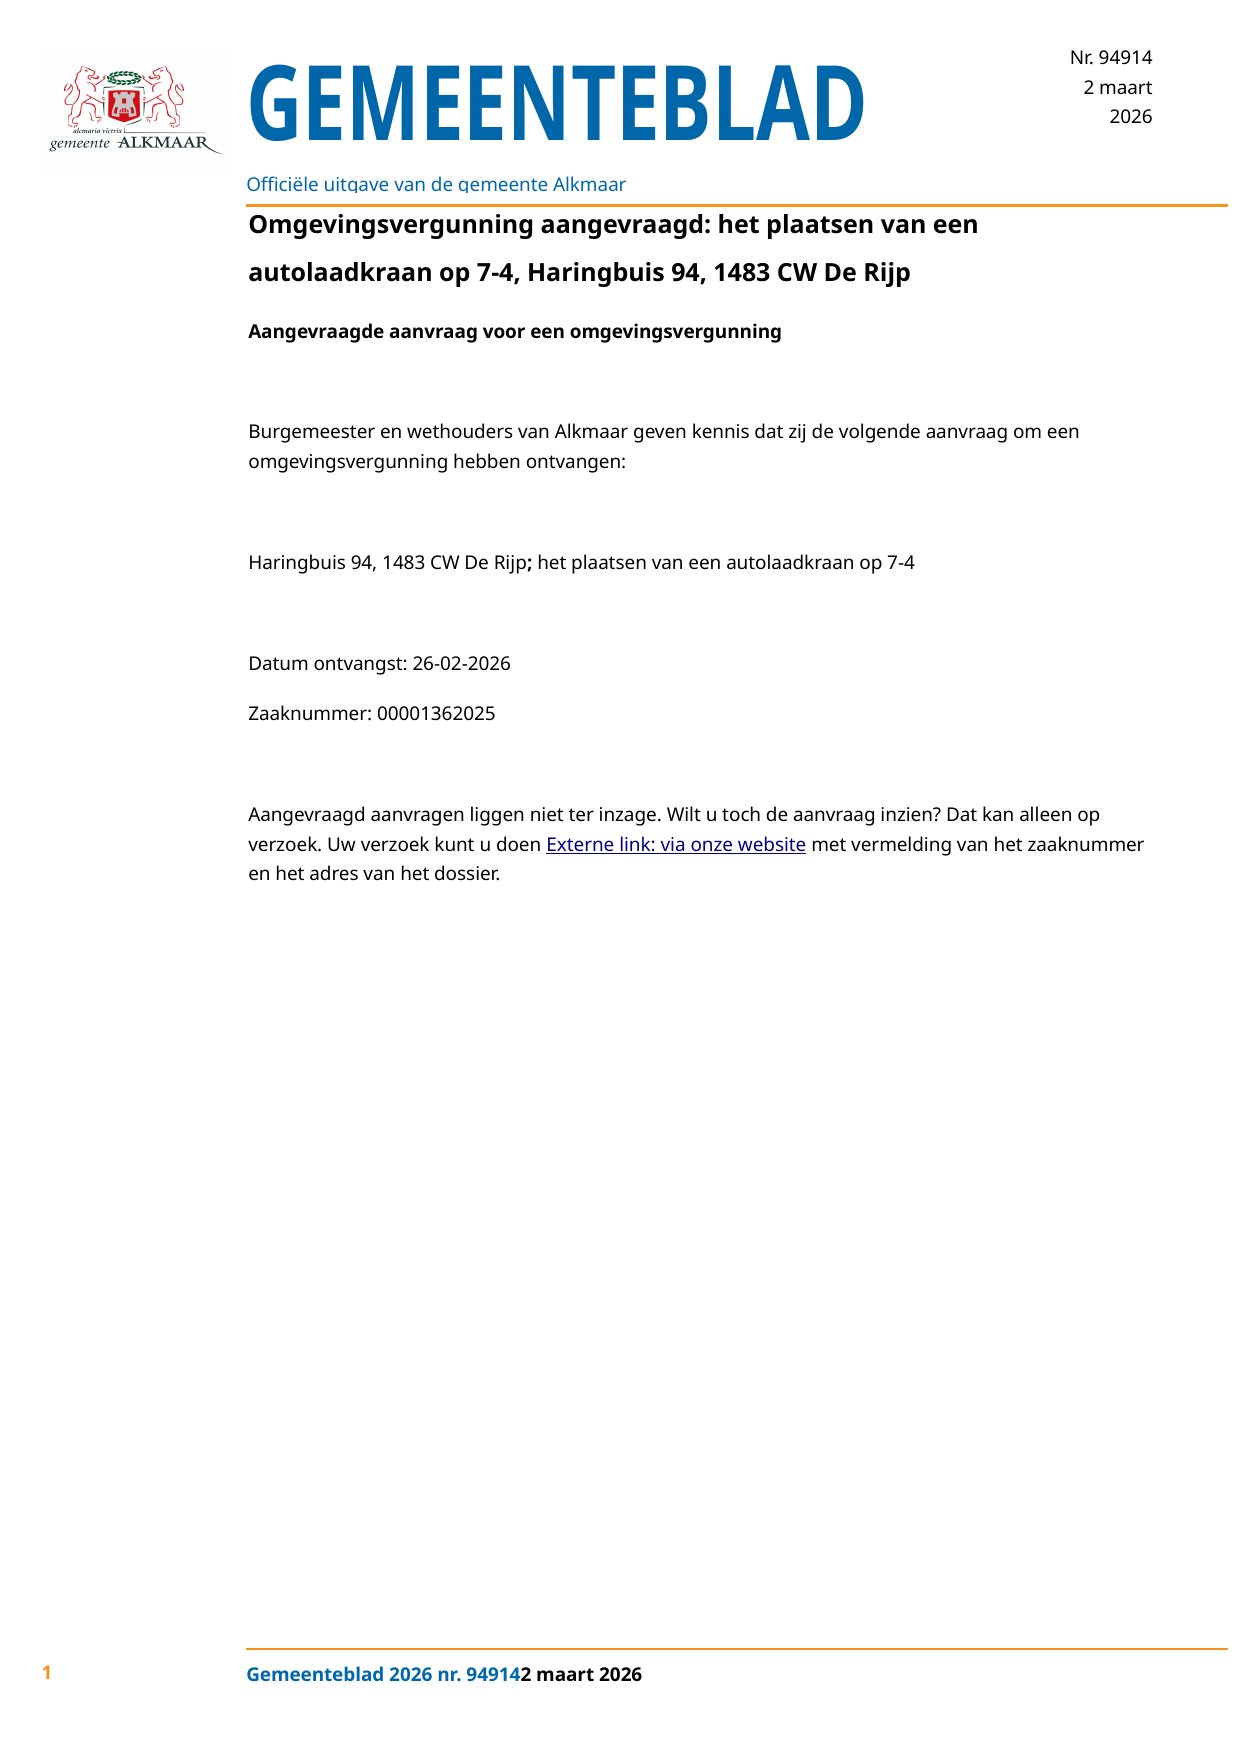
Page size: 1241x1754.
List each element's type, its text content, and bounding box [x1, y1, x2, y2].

picture [41, 47, 231, 172]
text Haringbuis 94, 1483 CW De Rijp; het plaatsen van een autolaadkraan op 7-4 [248, 549, 1152, 575]
text Datum ontvangst: 26-02-2026 [248, 650, 1152, 676]
text Omgevingsvergunning aangevraagd: het plaatsen van een autolaadkraan op 7-4, Haringbuis 94, 1483 CW De Rijp [248, 207, 1152, 288]
text Burgemeester en wethouders van Alkmaar geven kennis dat zij de volgende aanvraag om een omgevingsvergunning hebben ontvangen: [248, 419, 1152, 474]
text Zaaknummer: 00001362025 [248, 700, 1152, 726]
text Aangevraagd aanvragen liggen niet ter inzage. Wilt u toch de aanvraag inzien? Dat kan alleen op verzoek. Uw verzoek kunt u doen Externe link: via onze website met vermelding van het zaaknummer en het adres van het dossier. [248, 801, 1152, 886]
text Aangevraagde aanvraag voor een omgevingsvergunning [248, 318, 1152, 344]
